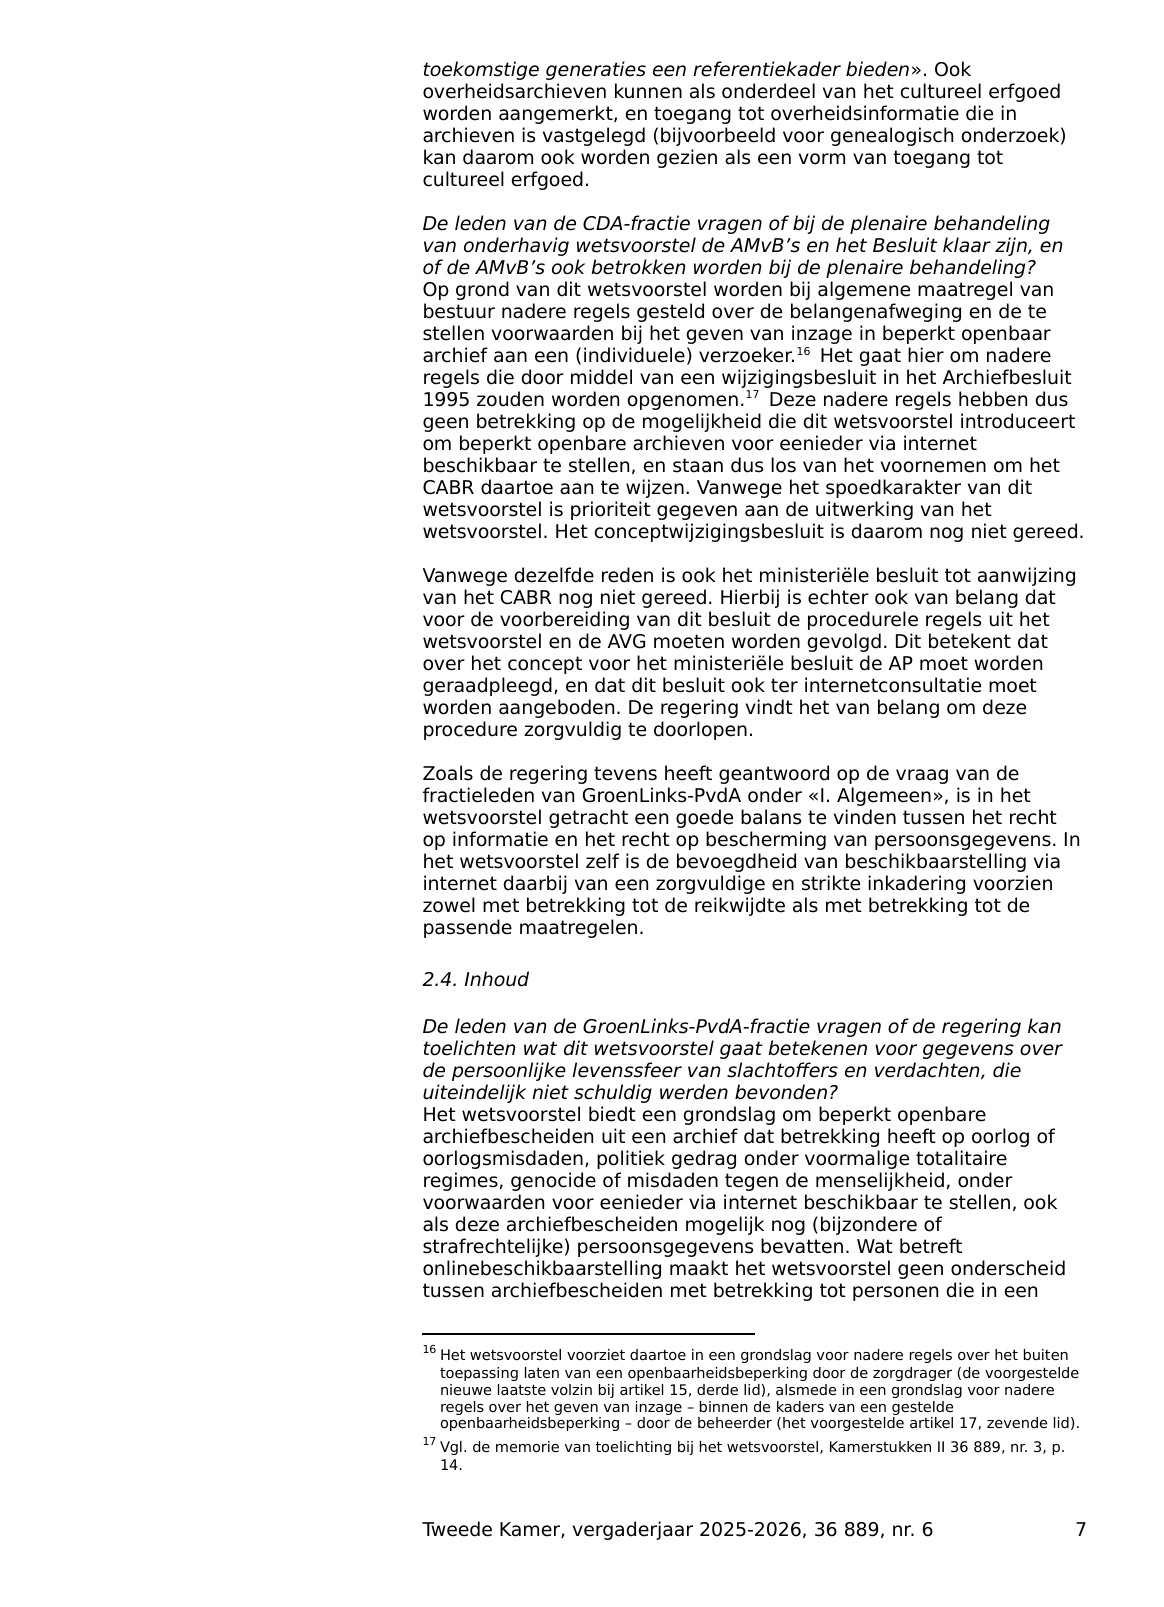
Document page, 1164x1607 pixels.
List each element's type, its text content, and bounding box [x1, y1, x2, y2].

text toekomstige generaties een referentiekader bieden». Ook overheidsarchieven kunnen als onderdeel van het cultureel erfgoed worden aangemerkt, en toegang tot overheidsinformatie die in archieven is vastgelegd (bijvoorbeeld voor genealogisch onderzoek) kan daarom ook worden gezien als een vorm van toegang tot cultureel erfgoed. [422, 59, 1087, 191]
text De leden van de CDA-fractie vragen of bij de plenaire behandeling van onderhavig wetsvoorstel de AMvB’s en het Besluit klaar zijn, en of de AMvB’s ook betrokken worden bij de plenaire behandeling? [422, 213, 1087, 279]
text Op grond van dit wetsvoorstel worden bij algemene maatregel van bestuur nadere regels gesteld over de belangenafweging en de te stellen voorwaarden bij het geven van inzage in beperkt openbaar archief aan een (individuele) verzoeker. Het gaat hier om nadere regels die door middel van een wijzigingsbesluit in het Archiefbesluit 1995 zouden worden opgenomen. Deze nadere regels hebben dus geen betrekking op de mogelijkheid die dit wetsvoorstel introduceert om beperkt openbare archieven voor eenieder via internet beschikbaar te stellen, en staan dus los van het voornemen om het CABR daartoe aan te wijzen. Vanwege het spoedkarakter van dit wetsvoorstel is prioriteit gegeven aan de uitwerking van het wetsvoorstel. Het conceptwijzigingsbesluit is daarom nog niet gereed. [422, 279, 1087, 543]
text Het wetsvoorstel biedt een grondslag om beperkt openbare archiefbescheiden uit een archief dat betrekking heeft op oorlog of oorlogsmisdaden, politiek gedrag onder voormalige totalitaire regimes, genocide of misdaden tegen de menselijkheid, onder voorwaarden voor eenieder via internet beschikbaar te stellen, ook als deze archiefbescheiden mogelijk nog (bijzondere of strafrechtelijke) persoonsgegevens bevatten. Wat betreft onlinebeschikbaarstelling maakt het wetsvoorstel geen onderscheid tussen archiefbescheiden met betrekking tot personen die in een [422, 1104, 1087, 1302]
text Zoals de regering tevens heeft geantwoord op de vraag van de fractieleden van GroenLinks-PvdA onder «I. Algemeen», is in het wetsvoorstel getracht een goede balans te vinden tussen het recht op informatie en het recht op bescherming van persoonsgegevens. In het wetsvoorstel zelf is de bevoegdheid van beschikbaarstelling via internet daarbij van een zorgvuldige en strikte inkadering voorzien zowel met betrekking tot de reikwijdte als met betrekking tot de passende maatregelen. [422, 763, 1087, 939]
text De leden van de GroenLinks-PvdA-fractie vragen of de regering kan toelichten wat dit wetsvoorstel gaat betekenen voor gegevens over de persoonlijke levenssfeer van slachtoffers en verdachten, die uiteindelijk niet schuldig werden bevonden? [422, 1016, 1087, 1104]
text Vgl. de memorie van toelichting bij het wetsvoorstel, Kamerstukken II 36 889, nr. 3, p. 14. [422, 1435, 1087, 1474]
subtitle 2.4. Inhoud [422, 969, 1087, 991]
text Vanwege dezelfde reden is ook het ministeriële besluit tot aanwijzing van het CABR nog niet gereed. Hierbij is echter ook van belang dat voor de voorbereiding van dit besluit de procedurele regels uit het wetsvoorstel en de AVG moeten worden gevolgd. Dit betekent dat over het concept voor het ministeriële besluit de AP moet worden geraadpleegd, en dat dit besluit ook ter internetconsultatie moet worden aangeboden. De regering vindt het van belang om deze procedure zorgvuldig te doorlopen. [422, 565, 1087, 741]
text Het wetsvoorstel voorziet daartoe in een grondslag voor nadere regels over het buiten toepassing laten van een openbaarheidsbeperking door de zorgdrager (de voorgestelde nieuwe laatste volzin bij artikel 15, derde lid), alsmede in een grondslag voor nadere regels over het geven van inzage – binnen de kaders van een gestelde openbaarheidsbeperking – door de beheerder (het voorgestelde artikel 17, zevende lid). [422, 1343, 1087, 1432]
